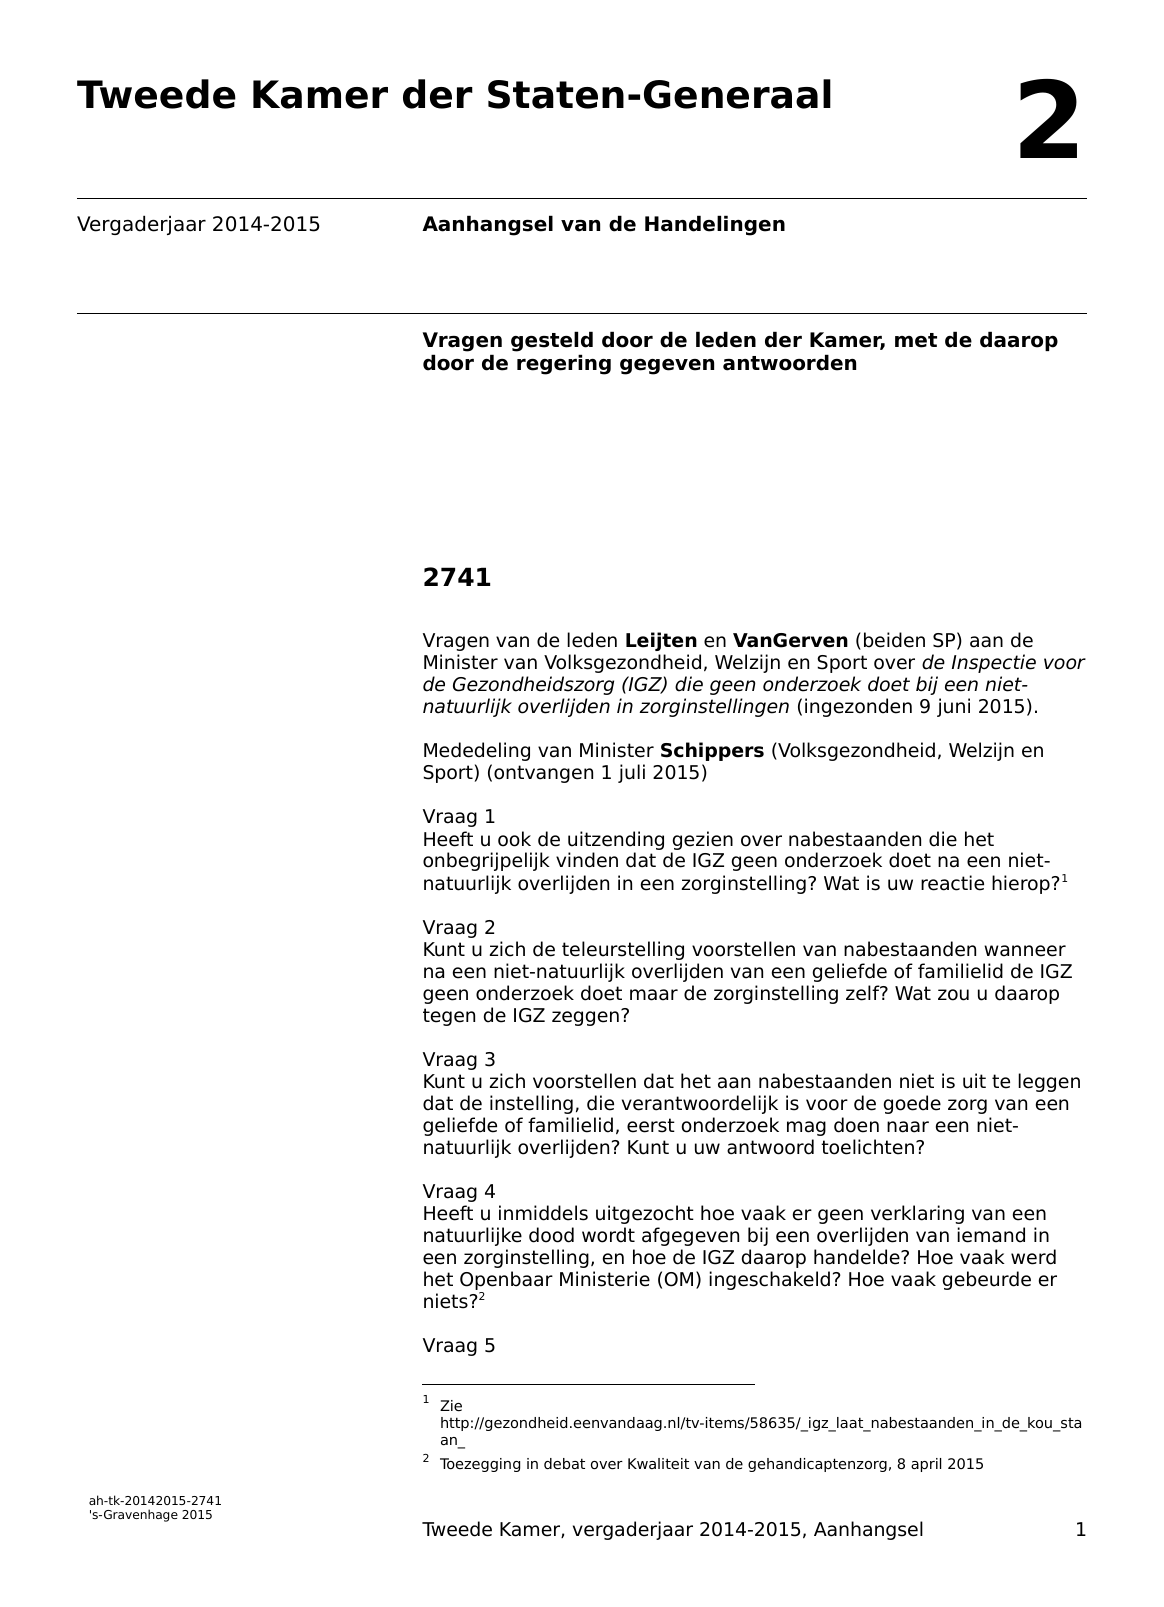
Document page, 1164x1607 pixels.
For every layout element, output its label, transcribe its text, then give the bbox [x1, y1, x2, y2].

text Mededeling van Minister Schippers (Volksgezondheid, Welzijn en Sport) (ontvangen 1 juli 2015) [422, 740, 1087, 784]
table_cell [77, 314, 422, 375]
table_header Tweede Kamer der Staten-Generaal [77, 59, 886, 198]
text 's-Gravenhage 2015 [88, 1508, 323, 1522]
text Vraag 1 [422, 806, 1087, 828]
table_cell Vergaderjaar 2014-2015 [77, 199, 422, 313]
text 2741 [422, 563, 1087, 592]
text Vraag 4 [422, 1181, 1087, 1203]
table_header 2 [886, 59, 1087, 198]
text Vraag 5 [422, 1335, 1087, 1357]
text Vraag 2 [422, 917, 1087, 938]
text Heeft u ook de uitzending gezien over nabestaanden die het onbegrijpelijk vinden dat de IGZ geen onderzoek doet na een niet-natuurlijk overlijden in een zorginstelling? Wat is uw reactie hierop? [422, 828, 1087, 894]
table_cell Aanhangsel van de Handelingen [422, 199, 1087, 313]
text Vragen van de leden Leijten en VanGerven (beiden SP) aan de Minister van Volksgezondheid, Welzijn en Sport over de Inspectie voor de Gezondheidszorg (IGZ) die geen onderzoek doet bij een niet-natuurlijk overlijden in zorginstellingen (ingezonden 9 juni 2015). [422, 630, 1087, 718]
table_cell Vragen gesteld door de leden der Kamer, met de daarop door de regering gegeven antwoorden [422, 314, 1087, 375]
text Kunt u zich de teleurstelling voorstellen van nabestaanden wanneer na een niet-natuurlijk overlijden van een geliefde of familielid de IGZ geen onderzoek doet maar de zorginstelling zelf? Wat zou u daarop tegen de IGZ zeggen? [422, 938, 1087, 1026]
text Zie http://gezondheid.eenvandaag.nl/tv-items/58635/_igz_laat_nabestaanden_in_de_kou_staan_ [422, 1393, 1087, 1449]
text Toezegging in debat over Kwaliteit van de gehandicaptenzorg, 8 april 2015 [422, 1452, 1087, 1474]
text Kunt u zich voorstellen dat het aan nabestaanden niet is uit te leggen dat de instelling, die verantwoordelijk is voor de goede zorg van een geliefde of familielid, eerst onderzoek mag doen naar een niet-natuurlijk overlijden? Kunt u uw antwoord toelichten? [422, 1071, 1087, 1158]
text Vraag 3 [422, 1049, 1087, 1071]
text Heeft u inmiddels uitgezocht hoe vaak er geen verklaring van een natuurlijke dood wordt afgegeven bij een overlijden van iemand in een zorginstelling, en hoe de IGZ daarop handelde? Hoe vaak werd het Openbaar Ministerie (OM) ingeschakeld? Hoe vaak gebeurde er niets? [422, 1203, 1087, 1313]
text ah-tk-20142015-2741 [88, 1494, 323, 1508]
